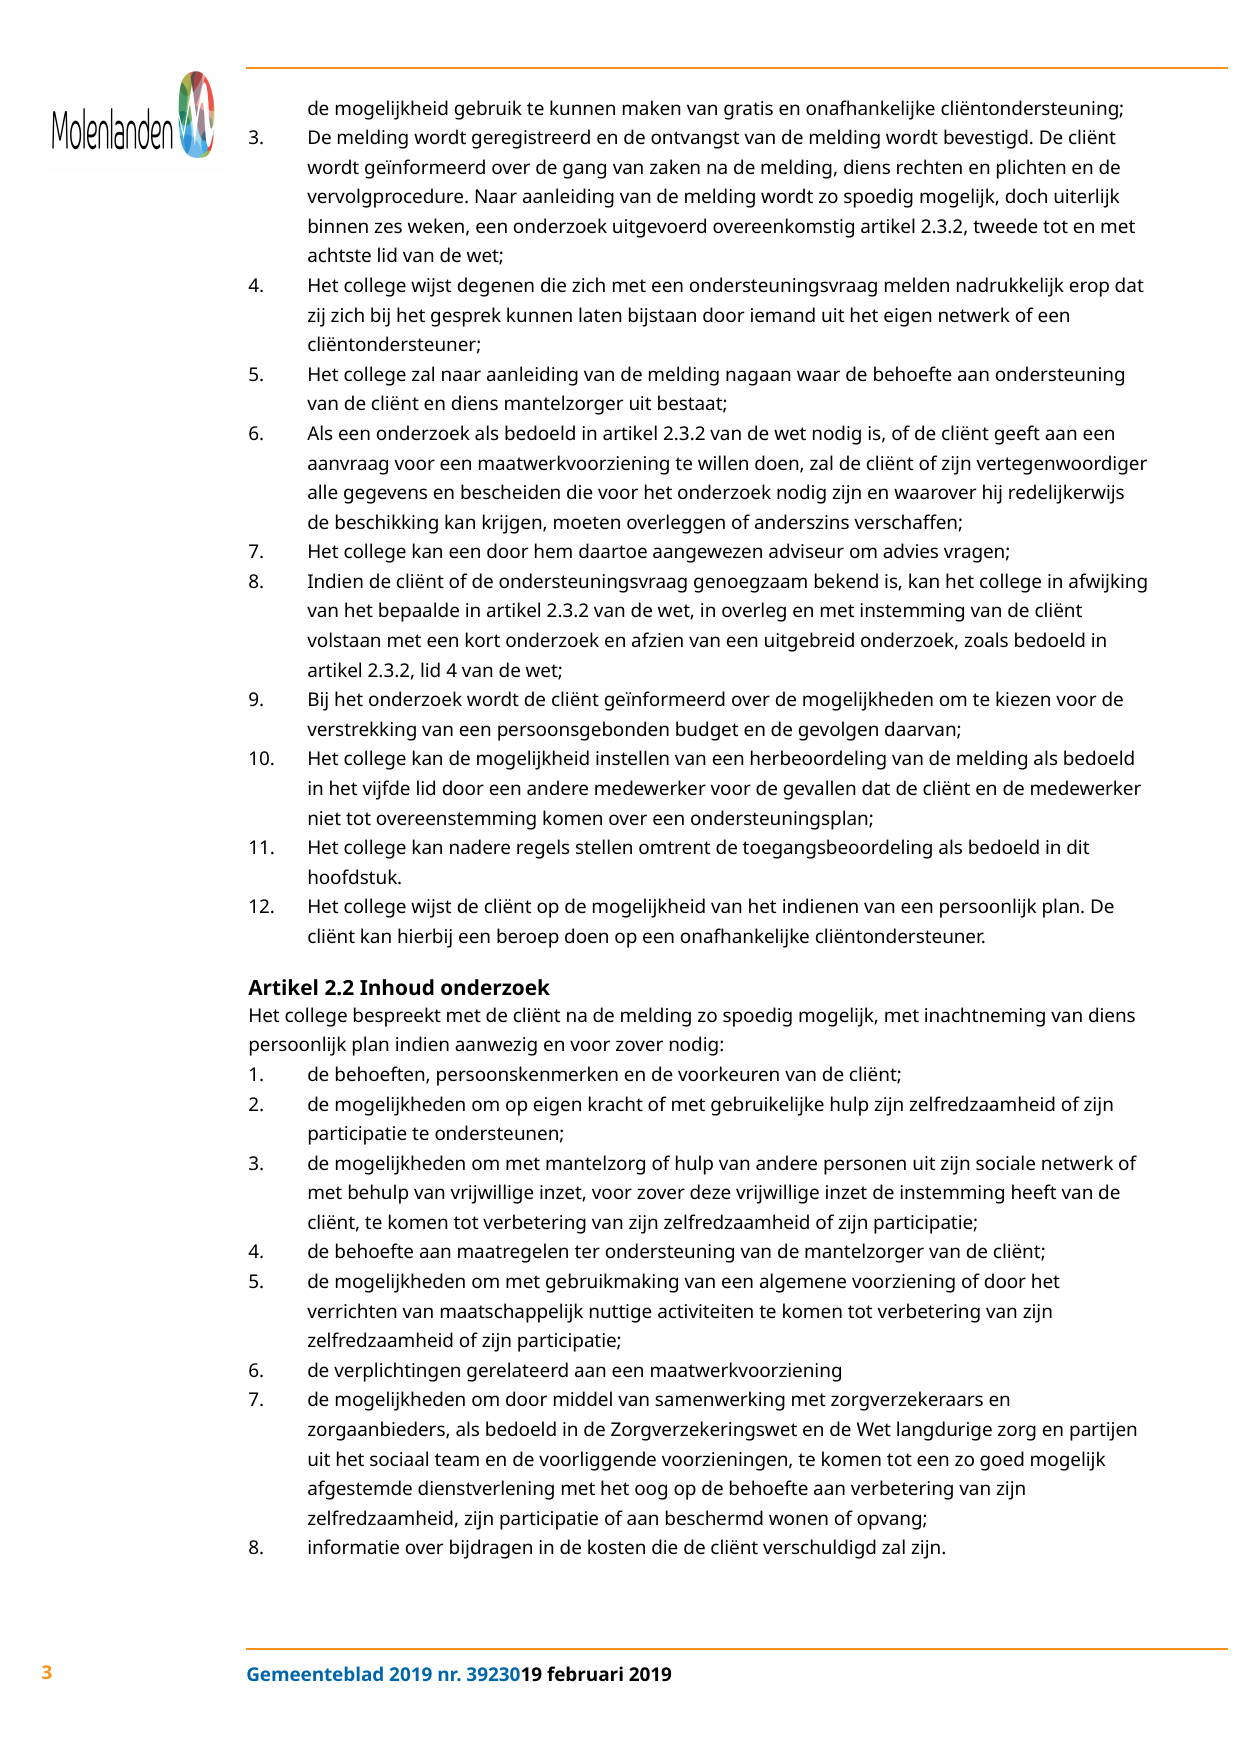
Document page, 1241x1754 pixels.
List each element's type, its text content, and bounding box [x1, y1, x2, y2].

list Het college wijst degenen die zich met een ondersteuningsvraag melden nadrukkelijk erop dat zij zich bij het gesprek kunnen laten bijstaan door iemand uit het eigen netwerk of een cliëntondersteuner; [248, 272, 1152, 357]
list de mogelijkheden om door middel van samenwerking met zorgverzekeraars en zorgaanbieders, als bedoeld in de Zorgverzekeringswet en de Wet langdurige zorg en partijen uit het sociaal team en de voorliggende voorzieningen, te komen tot een zo goed mogelijk afgestemde dienstverlening met het oog op de behoefte aan verbetering van zijn zelfredzaamheid, zijn participatie of aan beschermd wonen of opvang; [248, 1387, 1152, 1531]
list de behoefte aan maatregelen ter ondersteuning van de mantelzorger van de cliënt; [248, 1239, 1152, 1264]
list Het college zal naar aanleiding van de melding nagaan waar de behoefte aan ondersteuning van de cliënt en diens mantelzorger uit bestaat; [248, 361, 1152, 416]
text Het college bespreekt met de cliënt na de melding zo spoedig mogelijk, met inachtneming van diens persoonlijk plan indien aanwezig en voor zover nodig: [248, 1002, 1152, 1057]
list Het college kan de mogelijkheid instellen van een herbeoordeling van de melding als bedoeld in het vijfde lid door een andere medewerker voor de gevallen dat de cliënt en de medewerker niet tot overeenstemming komen over een ondersteuningsplan; [248, 746, 1152, 831]
list Als een onderzoek als bedoeld in artikel 2.3.2 van de wet nodig is, of de cliënt geeft aan een aanvraag voor een maatwerkvoorziening te willen doen, zal de cliënt of zijn vertegenwoordiger alle gegevens en bescheiden die voor het onderzoek nodig zijn en waarover hij redelijkerwijs de beschikking kan krijgen, moeten overleggen of anderszins verschaffen; [248, 420, 1152, 535]
list Het college wijst de cliënt op de mogelijkheid van het indienen van een persoonlijk plan. De cliënt kan hierbij een beroep doen op een onafhankelijke cliëntondersteuner. [248, 893, 1152, 949]
list Het college kan nadere regels stellen omtrent de toegangsbeoordeling als bedoeld in dit hoofdstuk. [248, 834, 1152, 890]
list Het college kan een door hem daartoe aangewezen adviseur om advies vragen; [248, 538, 1152, 564]
list Indien de cliënt of de ondersteuningsvraag genoegzaam bekend is, kan het college in afwijking van het bepaalde in artikel 2.3.2 van de wet, in overleg en met instemming van de cliënt volstaan met een kort onderzoek en afzien van een uitgebreid onderzoek, zoals bedoeld in artikel 2.3.2, lid 4 van de wet; [248, 568, 1152, 683]
list Bij het onderzoek wordt de cliënt geïnformeerd over de mogelijkheden om te kiezen voor de verstrekking van een persoonsgebonden budget en de gevolgen daarvan; [248, 686, 1152, 742]
list De melding wordt geregistreerd en de ontvangst van de melding wordt bevestigd. De cliënt wordt geïnformeerd over de gang van zaken na de melding, diens rechten en plichten en de vervolgprocedure. Naar aanleiding van de melding wordt zo spoedig mogelijk, doch uiterlijk binnen zes weken, een onderzoek uitgevoerd overeenkomstig artikel 2.3.2, tweede tot en met achtste lid van de wet; [248, 124, 1152, 268]
list de behoeften, persoonskenmerken en de voorkeuren van de cliënt; [248, 1061, 1152, 1087]
picture [41, 47, 231, 172]
list de mogelijkheden om met gebruikmaking van een algemene voorziening of door het verrichten van maatschappelijk nuttige activiteiten te komen tot verbetering van zijn zelfredzaamheid of zijn participatie; [248, 1268, 1152, 1353]
list de mogelijkheid gebruik te kunnen maken van gratis en onafhankelijke cliëntondersteuning; [248, 95, 1152, 121]
list de verplichtingen gerelateerd aan een maatwerkvoorziening [248, 1357, 1152, 1383]
list de mogelijkheden om op eigen kracht of met gebruikelijke hulp zijn zelfredzaamheid of zijn participatie te ondersteunen; [248, 1091, 1152, 1146]
list de mogelijkheden om met mantelzorg of hulp van andere personen uit zijn sociale netwerk of met behulp van vrijwillige inzet, voor zover deze vrijwillige inzet de instemming heeft van de cliënt, te komen tot verbetering van zijn zelfredzaamheid of zijn participatie; [248, 1150, 1152, 1235]
text Artikel 2.2 Inhoud onderzoek [248, 973, 1152, 1002]
list informatie over bijdragen in de kosten die de cliënt verschuldigd zal zijn. [248, 1534, 1152, 1560]
